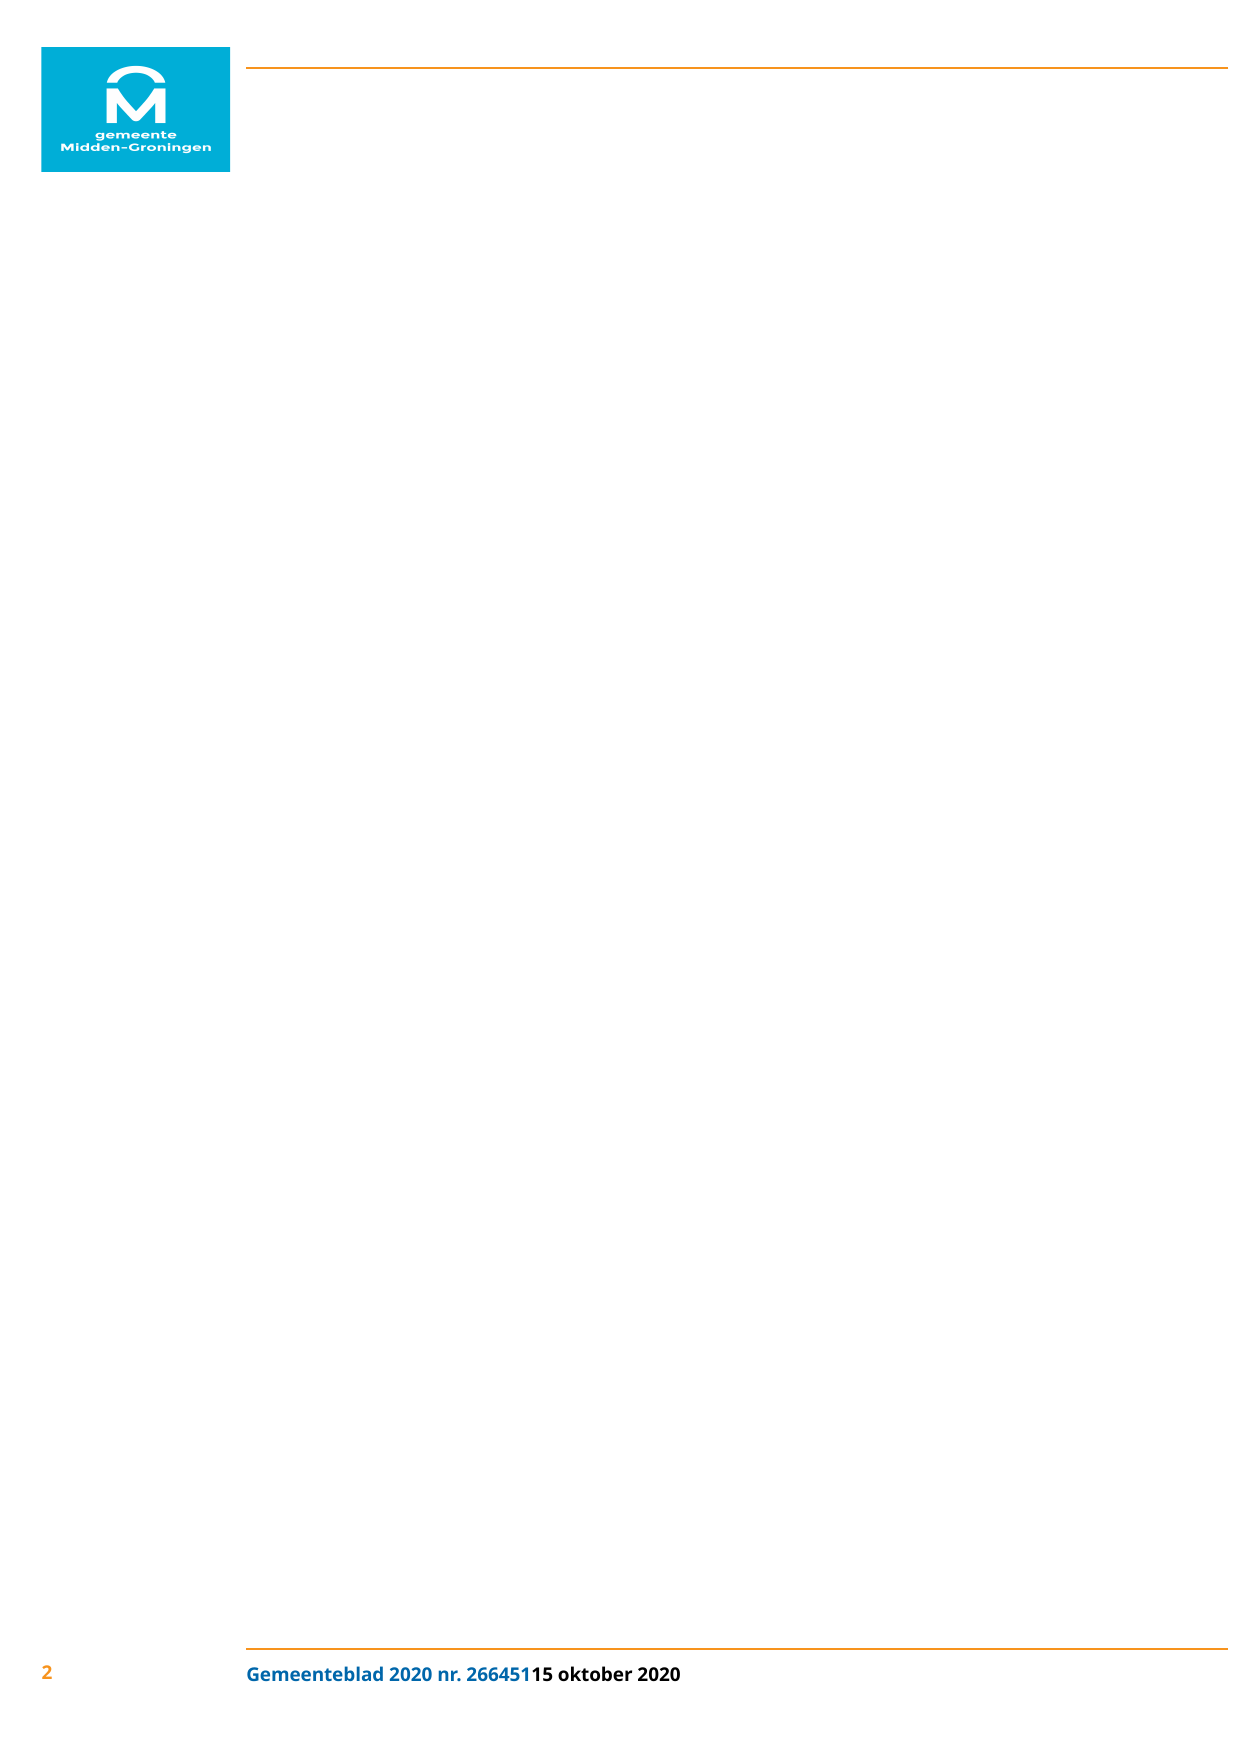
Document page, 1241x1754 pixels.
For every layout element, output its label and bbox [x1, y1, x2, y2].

picture [107, 89, 165, 122]
picture [184, 146, 190, 153]
picture [108, 66, 164, 82]
